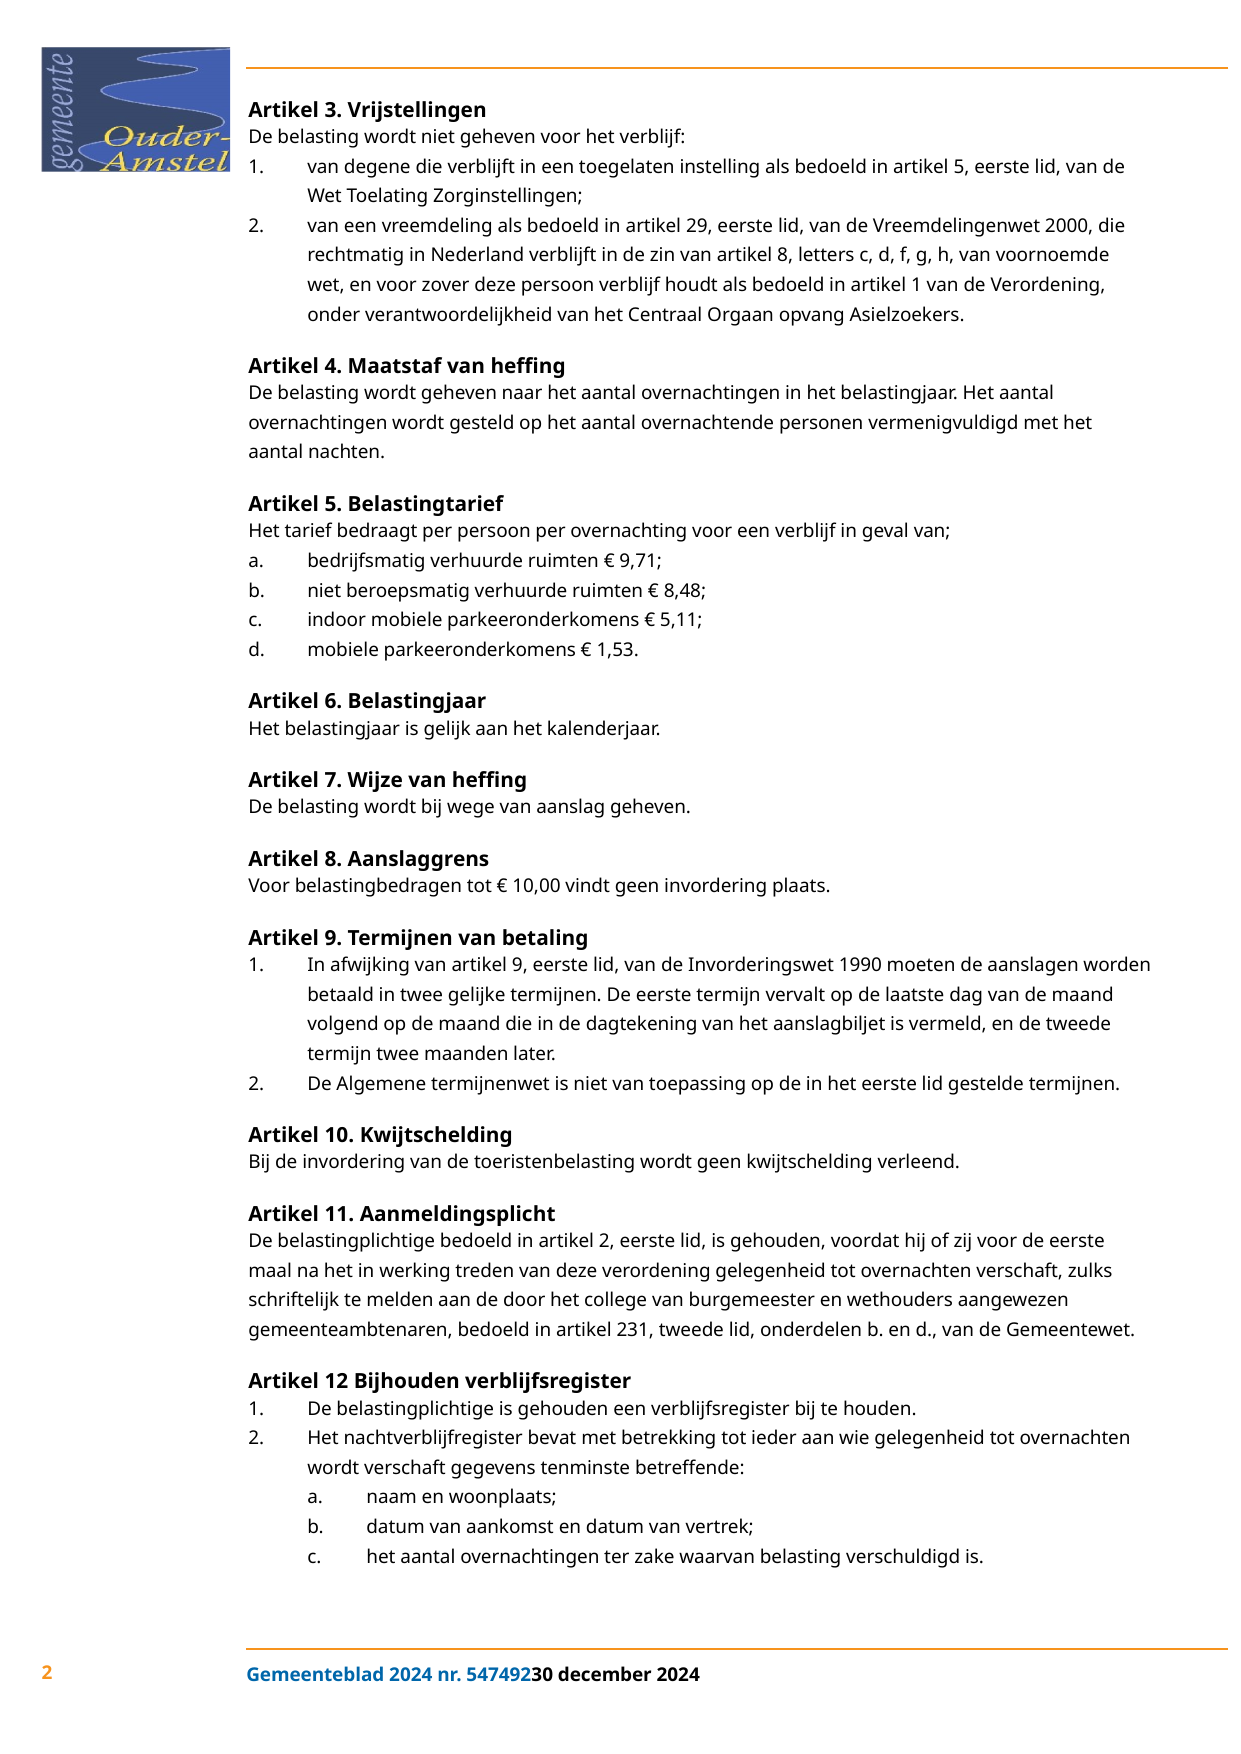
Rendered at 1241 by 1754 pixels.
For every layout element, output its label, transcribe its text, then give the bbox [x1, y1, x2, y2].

list Het nachtverblijfregister bevat met betrekking tot ieder aan wie gelegenheid tot overnachten wordt verschaft gegevens tenminste betreffende: [248, 1424, 1152, 1480]
text De belastingplichtige bedoeld in artikel 2, eerste lid, is gehouden, voordat hij of zij voor de eerste maal na het in werking treden van deze verordening gelegenheid tot overnachten verschaft, zulks schriftelijk te melden aan de door het college van burgemeester en wethouders aangewezen gemeenteambtenaren, bedoeld in artikel 231, tweede lid, onderdelen b. en d., van de Gemeentewet. [248, 1227, 1152, 1342]
text Artikel 3. Vrijstellingen [248, 95, 1152, 123]
list het aantal overnachtingen ter zake waarvan belasting verschuldigd is. [307, 1543, 1152, 1569]
list naam en woonplaats; [307, 1484, 1152, 1509]
text De belasting wordt bij wege van aanslag geheven. [248, 794, 1152, 819]
list De belastingplichtige is gehouden een verblijfsregister bij te houden. [248, 1395, 1152, 1421]
list datum van aankomst en datum van vertrek; [307, 1513, 1152, 1539]
text Artikel 5. Belastingtarief [248, 489, 1152, 518]
text De belasting wordt geheven naar het aantal overnachtingen in het belastingjaar. Het aantal overnachtingen wordt gesteld op het aantal overnachtende personen vermenigvuldigd met het aantal nachten. [248, 379, 1152, 464]
list bedrijfsmatig verhuurde ruimten € 9,71; [248, 547, 1152, 573]
list indoor mobiele parkeeronderkomens € 5,11; [248, 606, 1152, 632]
list mobiele parkeeronderkomens € 1,53. [248, 636, 1152, 662]
list van een vreemdeling als bedoeld in artikel 29, eerste lid, van de Vreemdelingenwet 2000, die rechtmatig in Nederland verblijft in de zin van artikel 8, letters c, d, f, g, h, van voornoemde wet, en voor zover deze persoon verblijf houdt als bedoeld in artikel 1 van de Verordening, onder verantwoordelijkheid van het Centraal Orgaan opvang Asielzoekers. [248, 212, 1152, 326]
picture [41, 47, 231, 172]
text Artikel 8. Aanslaggrens [248, 844, 1152, 872]
text Artikel 7. Wijze van heffing [248, 765, 1152, 794]
text Het belastingjaar is gelijk aan het kalenderjaar. [248, 715, 1152, 741]
text Artikel 4. Maatstaf van heffing [248, 351, 1152, 379]
text Artikel 9. Termijnen van betaling [248, 923, 1152, 951]
list niet beroepsmatig verhuurde ruimten € 8,48; [248, 577, 1152, 602]
text Artikel 12 Bijhouden verblijfsregister [248, 1367, 1152, 1395]
text Artikel 10. Kwijtschelding [248, 1120, 1152, 1148]
list van degene die verblijft in een toegelaten instelling als bedoeld in artikel 5, eerste lid, van de Wet Toelating Zorginstellingen; [248, 153, 1152, 208]
text De belasting wordt niet geheven voor het verblijf: [248, 123, 1152, 149]
list De Algemene termijnenwet is niet van toepassing op de in het eerste lid gestelde termijnen. [248, 1070, 1152, 1095]
text Voor belastingbedragen tot € 10,00 vindt geen invordering plaats. [248, 872, 1152, 898]
text Artikel 11. Aanmeldingsplicht [248, 1199, 1152, 1227]
text Artikel 6. Belastingjaar [248, 686, 1152, 715]
text Het tarief bedraagt per persoon per overnachting voor een verblijf in geval van; [248, 518, 1152, 543]
list In afwijking van artikel 9, eerste lid, van de Invorderingswet 1990 moeten de aanslagen worden betaald in twee gelijke termijnen. De eerste termijn vervalt op de laatste dag van de maand volgend op de maand die in de dagtekening van het aanslagbiljet is vermeld, en de tweede termijn twee maanden later. [248, 951, 1152, 1066]
text Bij de invordering van de toeristenbelasting wordt geen kwijtschelding verleend. [248, 1148, 1152, 1174]
